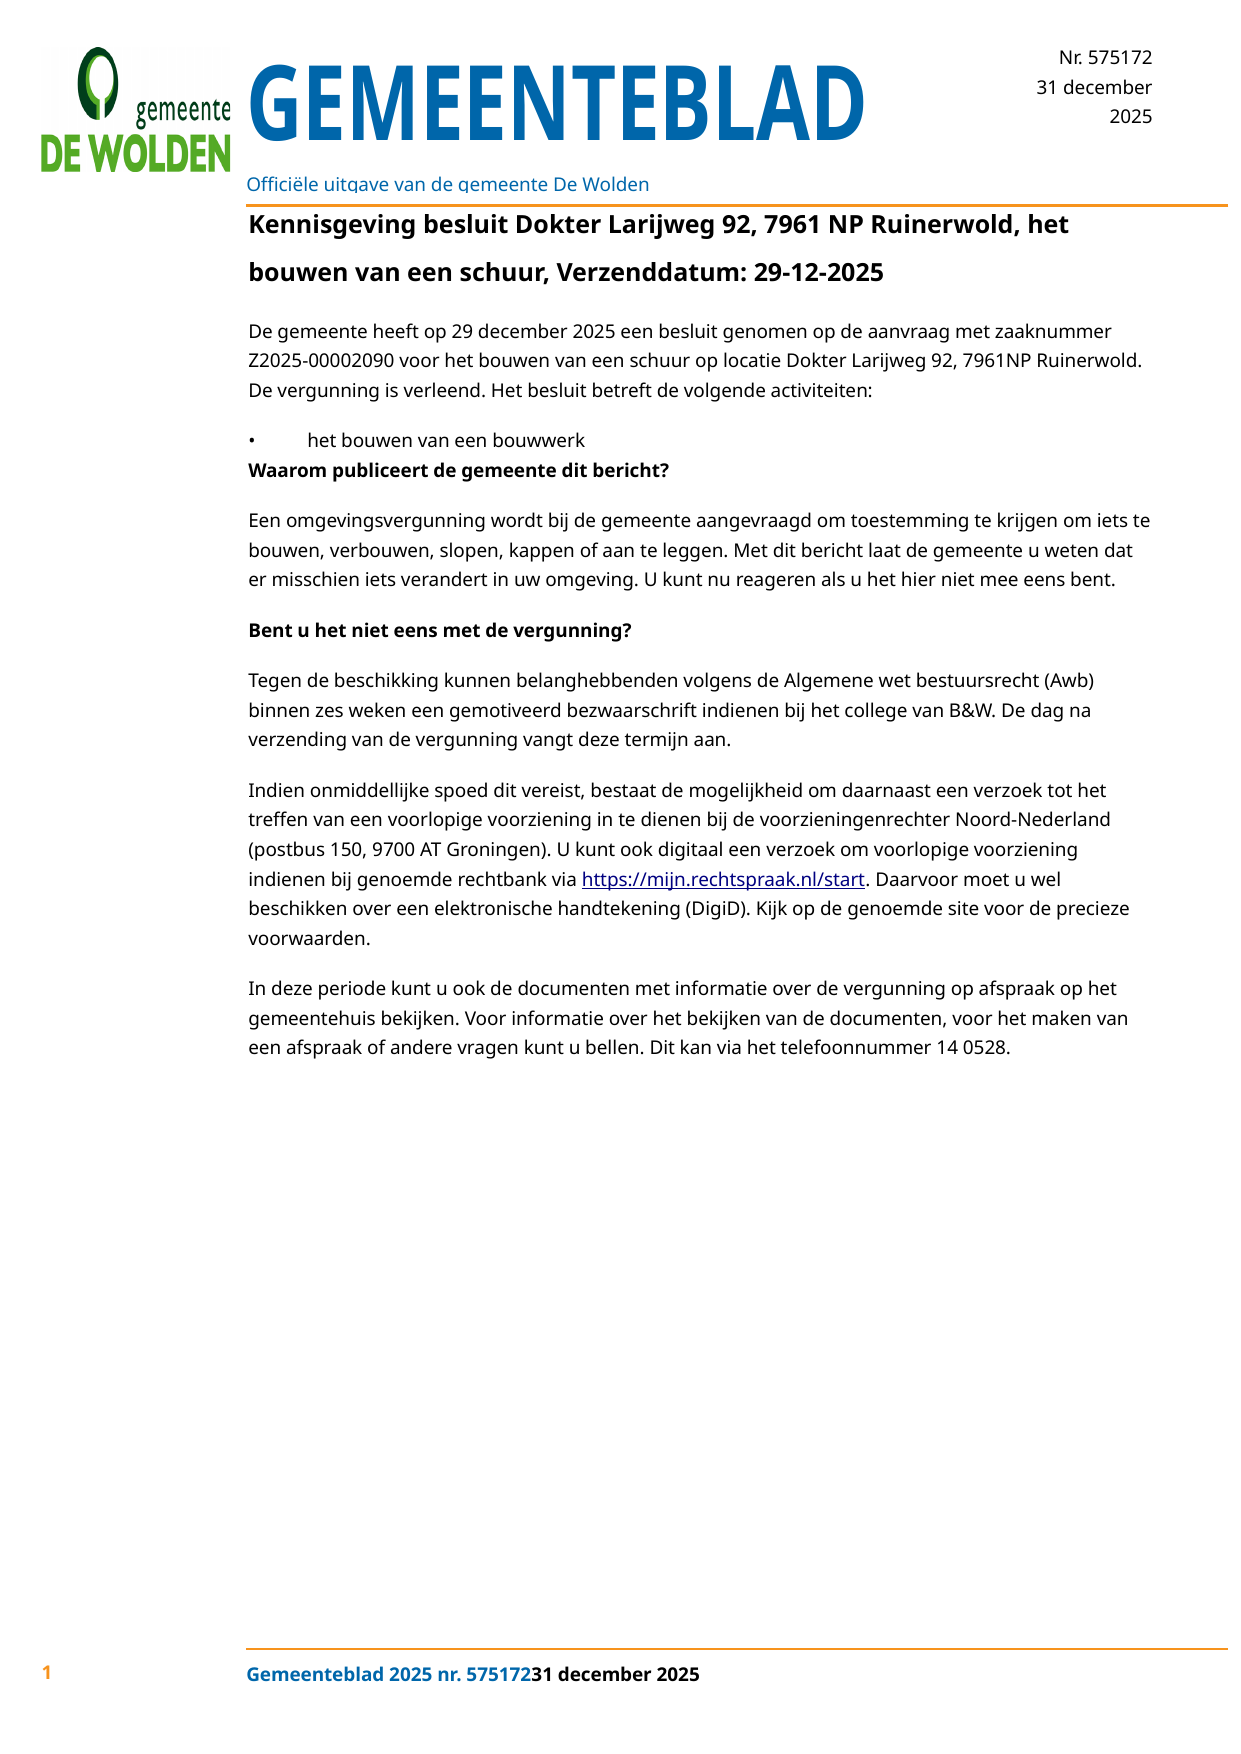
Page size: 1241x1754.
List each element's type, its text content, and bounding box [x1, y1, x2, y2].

list het bouwen van een bouwwerk [248, 427, 1152, 453]
text In deze periode kunt u ook de documenten met informatie over de vergunning op afspraak op het gemeentehuis bekijken. Voor informatie over het bekijken van de documenten, voor het maken van een afspraak of andere vragen kunt u bellen. Dit kan via het telefoonnummer 14 0528. [248, 975, 1152, 1060]
text Kennisgeving besluit Dokter Larijweg 92, 7961 NP Ruinerwold, het bouwen van een schuur, Verzenddatum: 29-12-2025 [248, 207, 1152, 288]
text De gemeente heeft op 29 december 2025 een besluit genomen op de aanvraag met zaaknummer Z2025-00002090 voor het bouwen van een schuur op locatie Dokter Larijweg 92, 7961NP Ruinerwold. De vergunning is verleend. Het besluit betreft de volgende activiteiten: [248, 318, 1152, 403]
picture [41, 47, 231, 172]
text Waarom publiceert de gemeente dit bericht? [248, 457, 1152, 483]
text Een omgevingsvergunning wordt bij de gemeente aangevraagd om toestemming te krijgen om iets te bouwen, verbouwen, slopen, kappen of aan te leggen. Met dit bericht laat de gemeente u weten dat er misschien iets verandert in uw omgeving. U kunt nu reageren als u het hier niet mee eens bent. [248, 507, 1152, 592]
text Indien onmiddellijke spoed dit vereist, bestaat de mogelijkheid om daarnaast een verzoek tot het treffen van een voorlopige voorziening in te dienen bij de voorzieningenrechter Noord-Nederland (postbus 150, 9700 AT Groningen). U kunt ook digitaal een verzoek om voorlopige voorziening indienen bij genoemde rechtbank via https://mijn.rechtspraak.nl/start. Daarvoor moet u wel beschikken over een elektronische handtekening (DigiD). Kijk op de genoemde site voor de precieze voorwaarden. [248, 777, 1152, 951]
text Tegen de beschikking kunnen belanghebbenden volgens de Algemene wet bestuursrecht (Awb) binnen zes weken een gemotiveerd bezwaarschrift indienen bij het college van B&W. De dag na verzending van de vergunning vangt deze termijn aan. [248, 667, 1152, 752]
text Bent u het niet eens met de vergunning? [248, 617, 1152, 643]
